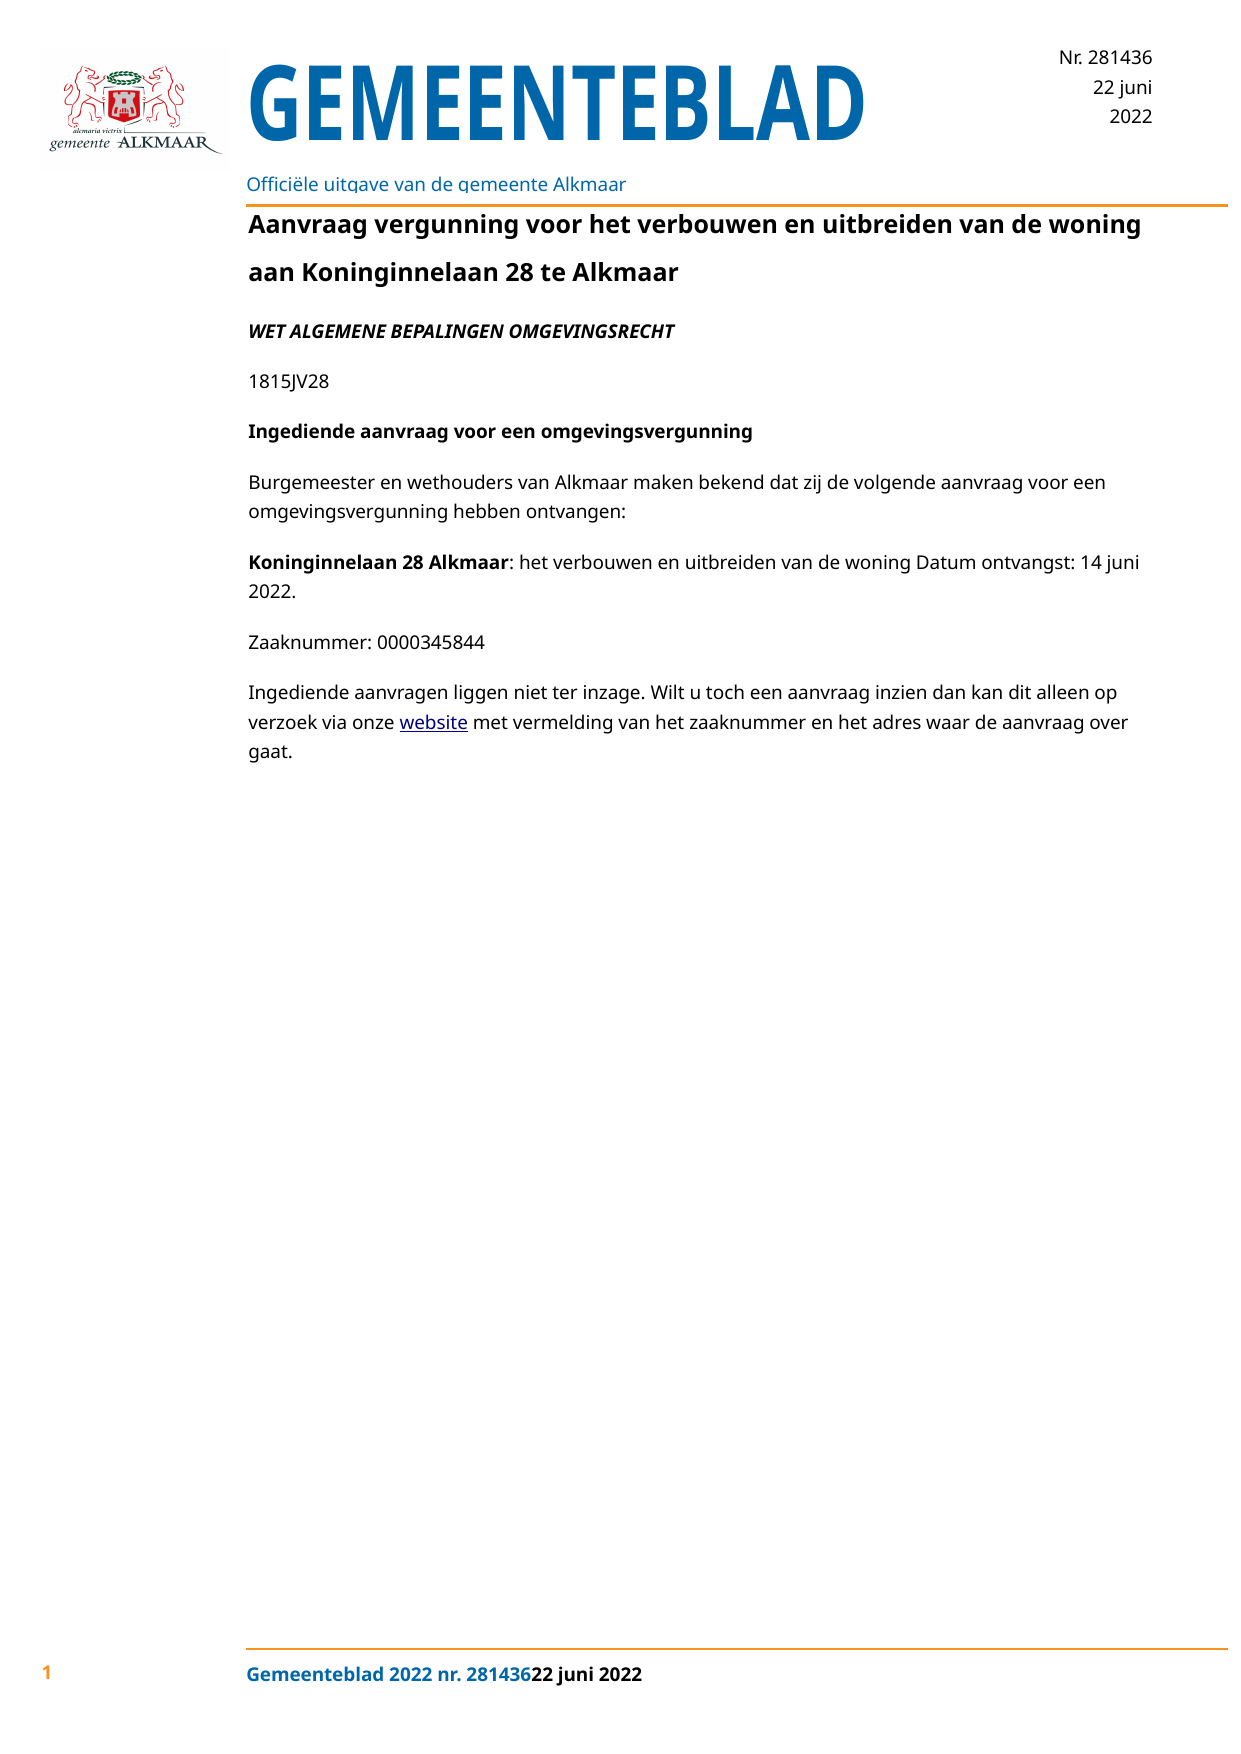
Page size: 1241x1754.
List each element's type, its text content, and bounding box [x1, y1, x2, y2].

text WET ALGEMENE BEPALINGEN OMGEVINGSRECHT [248, 318, 1152, 344]
text Ingediende aanvragen liggen niet ter inzage. Wilt u toch een aanvraag inzien dan kan dit alleen op verzoek via onze website met vermelding van het zaaknummer en het adres waar de aanvraag over gaat. [248, 679, 1152, 764]
text Koninginnelaan 28 Alkmaar: het verbouwen en uitbreiden van de woning Datum ontvangst: 14 juni 2022. [248, 549, 1152, 604]
text Aanvraag vergunning voor het verbouwen en uitbreiden van de woning aan Koninginnelaan 28 te Alkmaar [248, 207, 1152, 288]
text Ingediende aanvraag voor een omgevingsvergunning [248, 419, 1152, 444]
text Zaaknummer: 0000345844 [248, 629, 1152, 655]
picture [41, 47, 231, 172]
text 1815JV28 [248, 368, 1152, 394]
text Burgemeester en wethouders van Alkmaar maken bekend dat zij de volgende aanvraag voor een omgevingsvergunning hebben ontvangen: [248, 469, 1152, 524]
